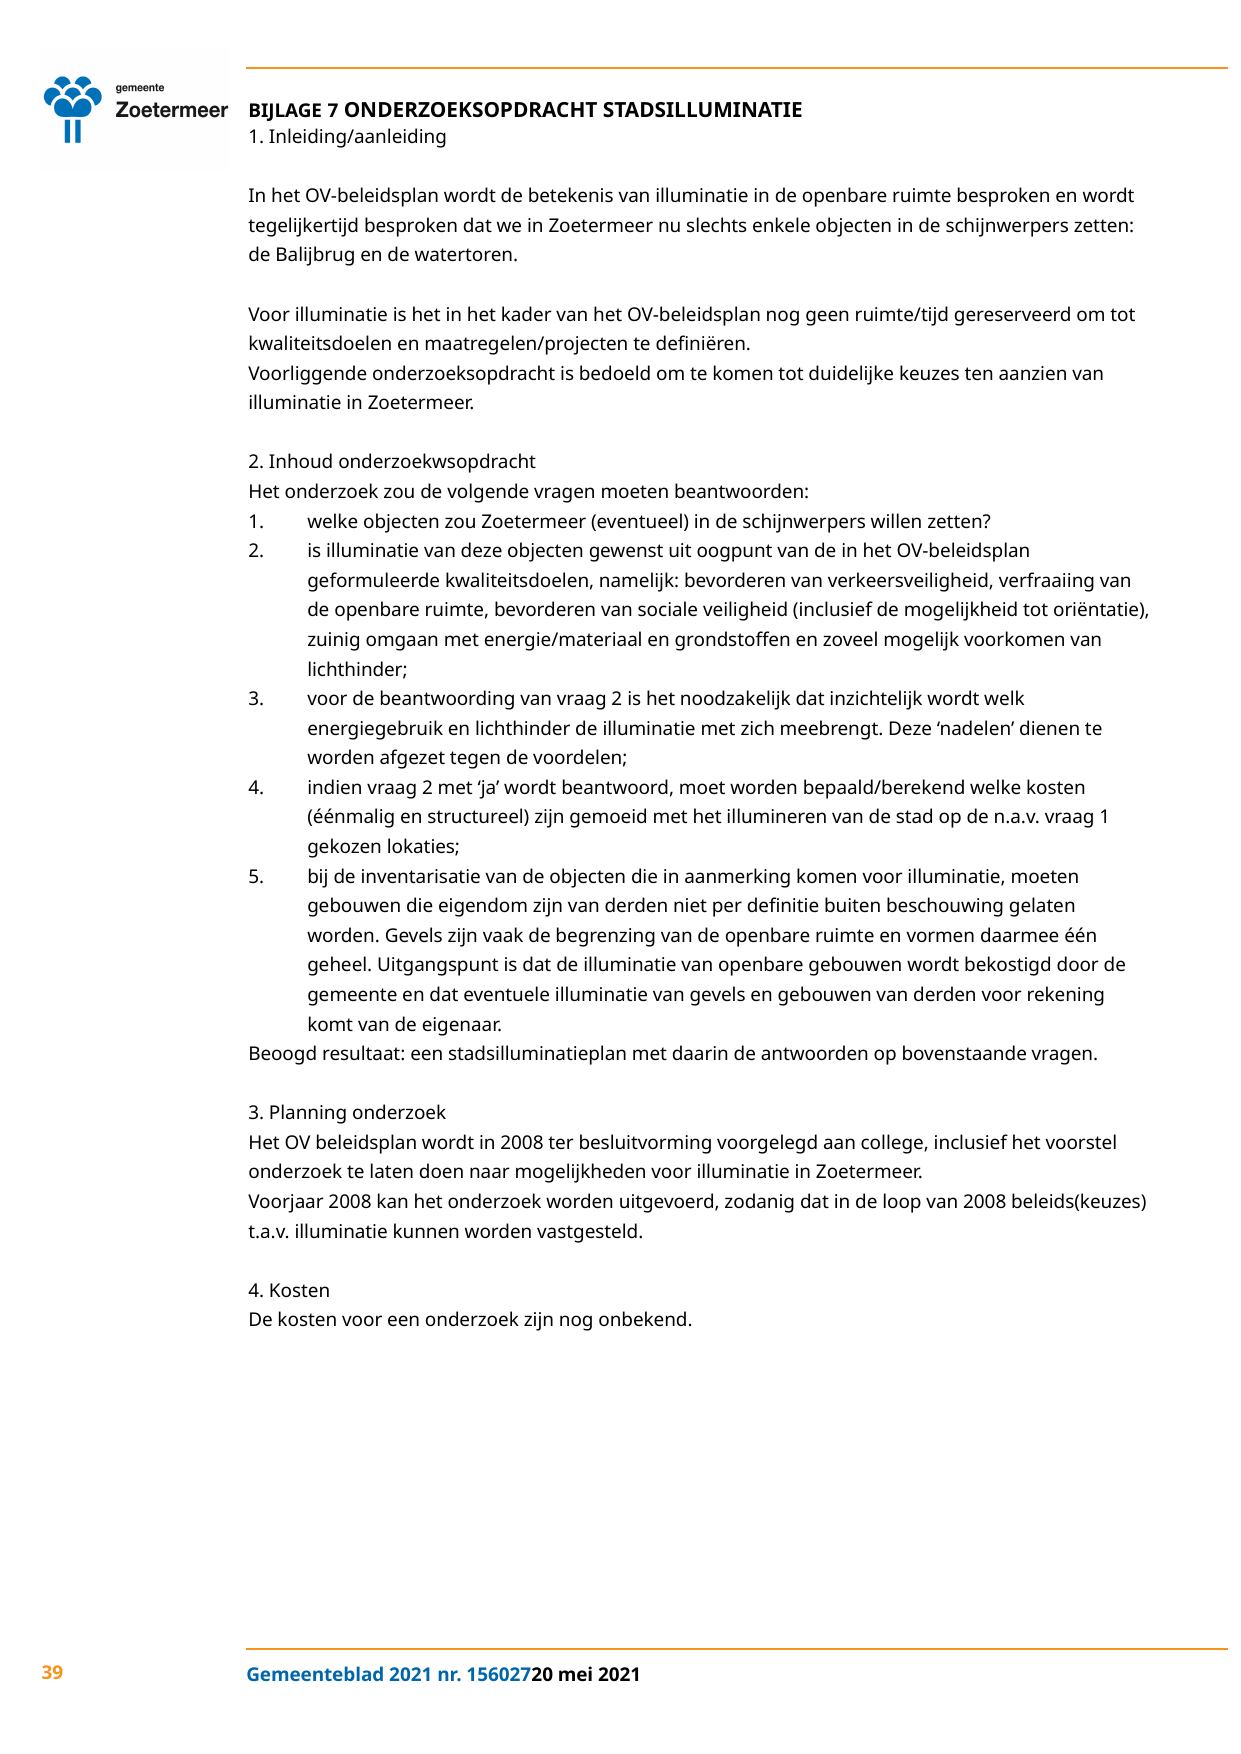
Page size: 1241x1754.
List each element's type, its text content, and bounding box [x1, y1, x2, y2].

text Voor illuminatie is het in het kader van het OV-beleidsplan nog geen ruimte/tijd gereserveerd om tot kwaliteitsdoelen en maatregelen/projecten te definiëren. [248, 301, 1152, 356]
picture [41, 47, 231, 172]
text In het OV-beleidsplan wordt de betekenis van illuminatie in de openbare ruimte besproken en wordt tegelijkertijd besproken dat we in Zoetermeer nu slechts enkele objecten in de schijnwerpers zetten: de Balijbrug en de watertoren. [248, 182, 1152, 267]
text 4. Kosten [248, 1277, 1152, 1303]
list bij de inventarisatie van de objecten die in aanmerking komen voor illuminatie, moeten gebouwen die eigendom zijn van derden niet per definitie buiten beschouwing gelaten worden. Gevels zijn vaak de begrenzing van de openbare ruimte en vormen daarmee één geheel. Uitgangspunt is dat de illuminatie van openbare gebouwen wordt bekostigd door de gemeente en dat eventuele illuminatie van gevels en gebouwen van derden voor rekening komt van de eigenaar. [248, 863, 1152, 1037]
text 2. Inhoud onderzoekwsopdracht [248, 449, 1152, 474]
text Beoogd resultaat: een stadsilluminatieplan met daarin de antwoorden op bovenstaande vragen. [248, 1040, 1152, 1066]
text BIJLAGE 7 ONDERZOEKSOPDRACHT STADSILLUMINATIE [248, 95, 1152, 123]
text 3. Planning onderzoek [248, 1099, 1152, 1125]
text Het OV beleidsplan wordt in 2008 ter besluitvorming voorgelegd aan college, inclusief het voorstel onderzoek te laten doen naar mogelijkheden voor illuminatie in Zoetermeer. [248, 1129, 1152, 1184]
list indien vraag 2 met ‘ja’ wordt beantwoord, moet worden bepaald/berekend welke kosten (éénmalig en structureel) zijn gemoeid met het illumineren van de stad op de n.a.v. vraag 1 gekozen lokaties; [248, 774, 1152, 859]
list welke objecten zou Zoetermeer (eventueel) in de schijnwerpers willen zetten? [248, 508, 1152, 534]
list voor de beantwoording van vraag 2 is het noodzakelijk dat inzichtelijk wordt welk energiegebruik en lichthinder de illuminatie met zich meebrengt. Deze ‘nadelen’ dienen te worden afgezet tegen de voordelen; [248, 685, 1152, 770]
text Voorliggende onderzoeksopdracht is bedoeld om te komen tot duidelijke keuzes ten aanzien van illuminatie in Zoetermeer. [248, 360, 1152, 415]
text 1. Inleiding/aanleiding [248, 123, 1152, 149]
text De kosten voor een onderzoek zijn nog onbekend. [248, 1307, 1152, 1332]
list is illuminatie van deze objecten gewenst uit oogpunt van de in het OV-beleidsplan geformuleerde kwaliteitsdoelen, namelijk: bevorderen van verkeersveiligheid, verfraaiing van de openbare ruimte, bevorderen van sociale veiligheid (inclusief de mogelijkheid tot oriëntatie), zuinig omgaan met energie/materiaal en grondstoffen en zoveel mogelijk voorkomen van lichthinder; [248, 537, 1152, 682]
text Het onderzoek zou de volgende vragen moeten beantwoorden: [248, 478, 1152, 504]
text Voorjaar 2008 kan het onderzoek worden uitgevoerd, zodanig dat in de loop van 2008 beleids(keuzes) t.a.v. illuminatie kunnen worden vastgesteld. [248, 1188, 1152, 1244]
